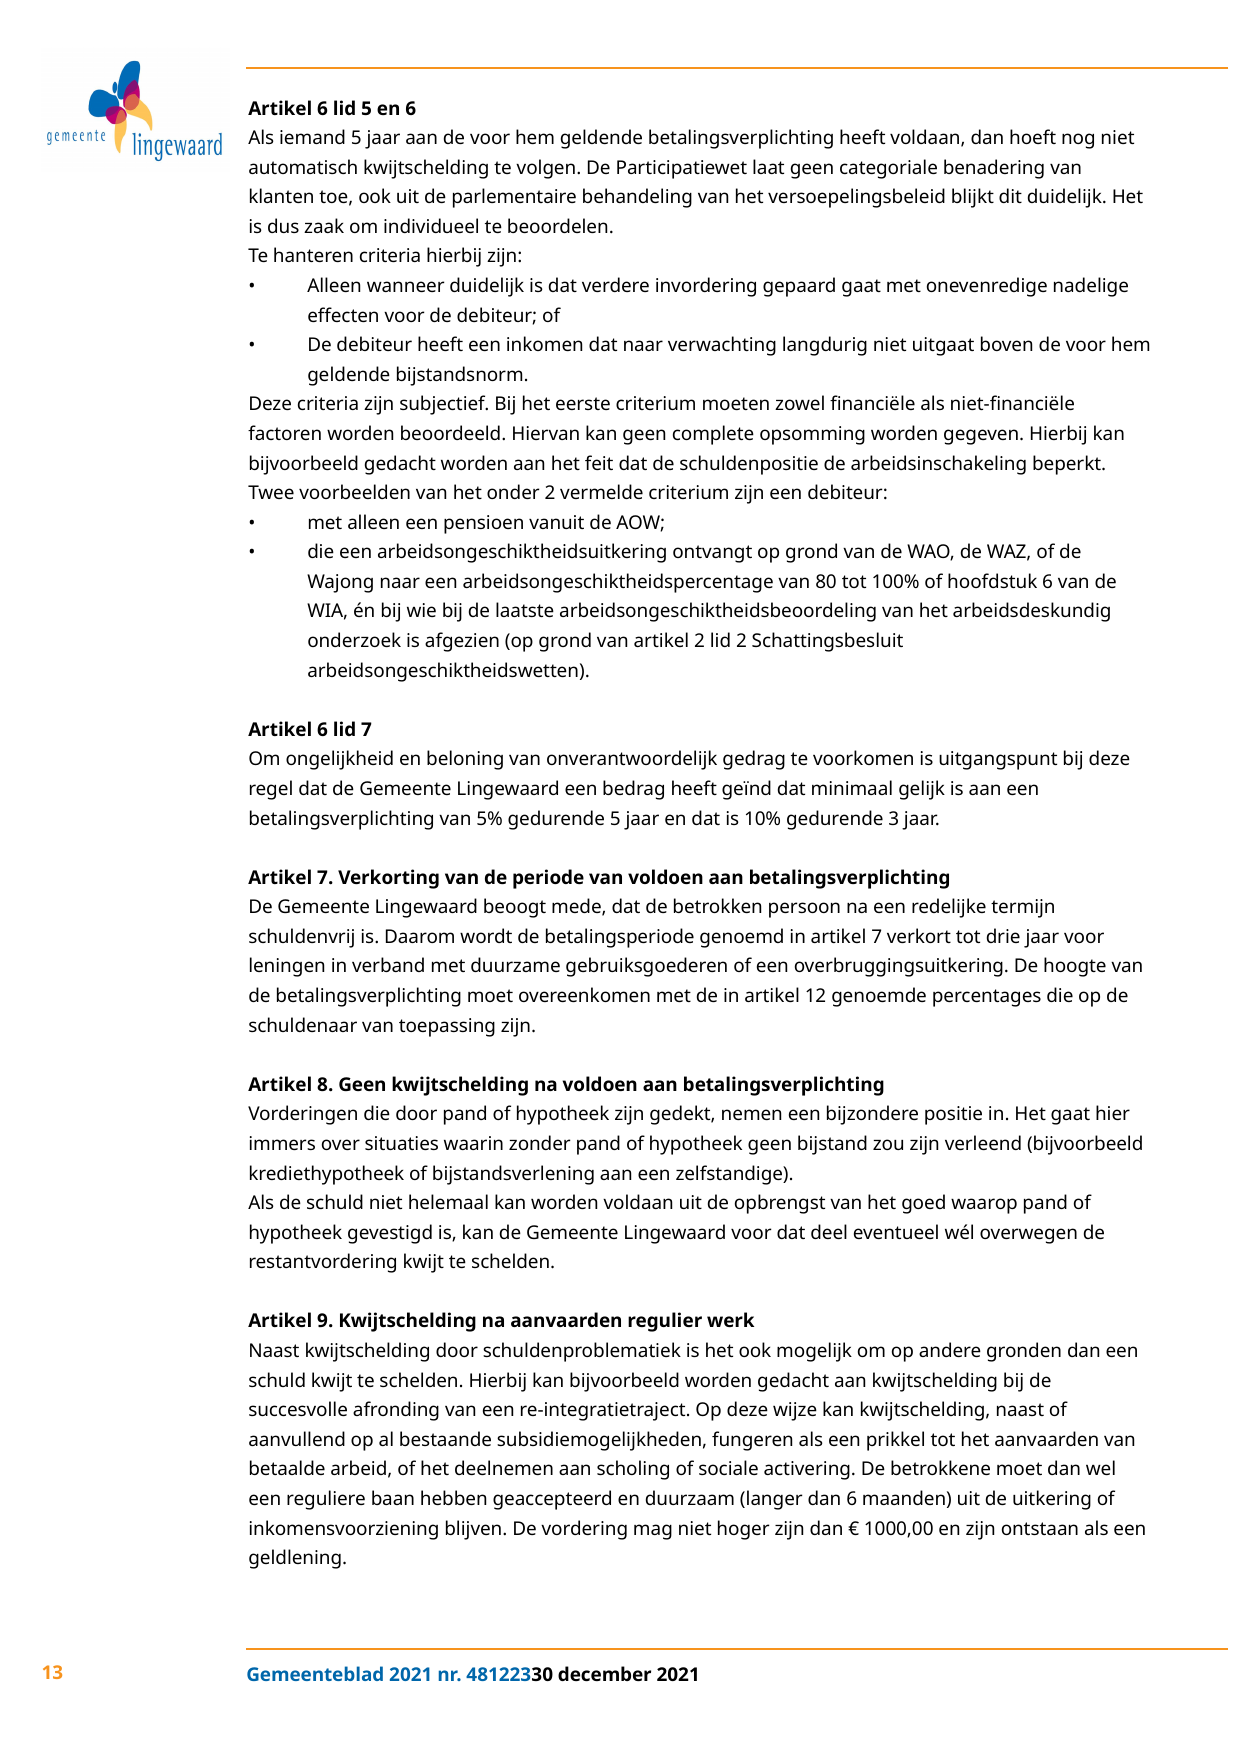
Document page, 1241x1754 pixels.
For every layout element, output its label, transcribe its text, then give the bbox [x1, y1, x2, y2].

text Als iemand 5 jaar aan de voor hem geldende betalingsverplichting heeft voldaan, dan hoeft nog niet automatisch kwijtschelding te volgen. De Participatiewet laat geen categoriale benadering van klanten toe, ook uit de parlementaire behandeling van het versoepelingsbeleid blijkt dit duidelijk. Het is dus zaak om individueel te beoordelen. [248, 124, 1152, 239]
text Naast kwijtschelding door schuldenproblematiek is het ook mogelijk om op andere gronden dan een schuld kwijt te schelden. Hierbij kan bijvoorbeeld worden gedacht aan kwijtschelding bij de succesvolle afronding van een re-integratietraject. Op deze wijze kan kwijtschelding, naast of aanvullend op al bestaande subsidiemogelijkheden, fungeren als een prikkel tot het aanvaarden van betaalde arbeid, of het deelnemen aan scholing of sociale activering. De betrokkene moet dan wel een reguliere baan hebben geaccepteerd en duurzaam (langer dan 6 maanden) uit de uitkering of inkomensvoorziening blijven. De vordering mag niet hoger zijn dan € 1000,00 en zijn ontstaan als een geldlening. [248, 1337, 1152, 1570]
list Alleen wanneer duidelijk is dat verdere invordering gepaard gaat met onevenredige nadelige effecten voor de debiteur; of [248, 272, 1152, 328]
text Te hanteren criteria hierbij zijn: [248, 243, 1152, 268]
text Artikel 7. Verkorting van de periode van voldoen aan betalingsverplichting [248, 864, 1152, 890]
text Artikel 9. Kwijtschelding na aanvaarden regulier werk [248, 1308, 1152, 1333]
text Om ongelijkheid en beloning van onverantwoordelijk gedrag te voorkomen is uitgangspunt bij deze regel dat de Gemeente Lingewaard een bedrag heeft geïnd dat minimaal gelijk is aan een betalingsverplichting van 5% gedurende 5 jaar en dat is 10% gedurende 3 jaar. [248, 746, 1152, 831]
text Artikel 6 lid 5 en 6 [248, 95, 1152, 121]
text Artikel 8. Geen kwijtschelding na voldoen aan betalingsverplichting [248, 1071, 1152, 1097]
text Artikel 6 lid 7 [248, 716, 1152, 742]
text Deze criteria zijn subjectief. Bij het eerste criterium moeten zowel financiële als niet-financiële factoren worden beoordeeld. Hiervan kan geen complete opsomming worden gegeven. Hierbij kan bijvoorbeeld gedacht worden aan het feit dat de schuldenpositie de arbeidsinschakeling beperkt. Twee voorbeelden van het onder 2 vermelde criterium zijn een debiteur: [248, 391, 1152, 505]
text De Gemeente Lingewaard beoogt mede, dat de betrokken persoon na een redelijke termijn schuldenvrij is. Daarom wordt de betalingsperiode genoemd in artikel 7 verkort tot drie jaar voor leningen in verband met duurzame gebruiksgoederen of een overbruggingsuitkering. De hoogte van de betalingsverplichting moet overeenkomen met de in artikel 12 genoemde percentages die op de schuldenaar van toepassing zijn. [248, 893, 1152, 1038]
picture [41, 47, 231, 172]
list met alleen een pensioen vanuit de AOW; [248, 509, 1152, 535]
text Als de schuld niet helemaal kan worden voldaan uit de opbrengst van het goed waarop pand of hypotheek gevestigd is, kan de Gemeente Lingewaard voor dat deel eventueel wél overwegen de restantvordering kwijt te schelden. [248, 1189, 1152, 1274]
list De debiteur heeft een inkomen dat naar verwachting langdurig niet uitgaat boven de voor hem geldende bijstandsnorm. [248, 331, 1152, 387]
list die een arbeidsongeschiktheidsuitkering ontvangt op grond van de WAO, de WAZ, of de Wajong naar een arbeidsongeschiktheidspercentage van 80 tot 100% of hoofdstuk 6 van de WIA, én bij wie bij de laatste arbeidsongeschiktheidsbeoordeling van het arbeidsdeskundig onderzoek is afgezien (op grond van artikel 2 lid 2 Schattingsbesluit arbeidsongeschiktheidswetten). [248, 538, 1152, 683]
text Vorderingen die door pand of hypotheek zijn gedekt, nemen een bijzondere positie in. Het gaat hier immers over situaties waarin zonder pand of hypotheek geen bijstand zou zijn verleend (bijvoorbeeld krediethypotheek of bijstandsverlening aan een zelfstandige). [248, 1101, 1152, 1186]
